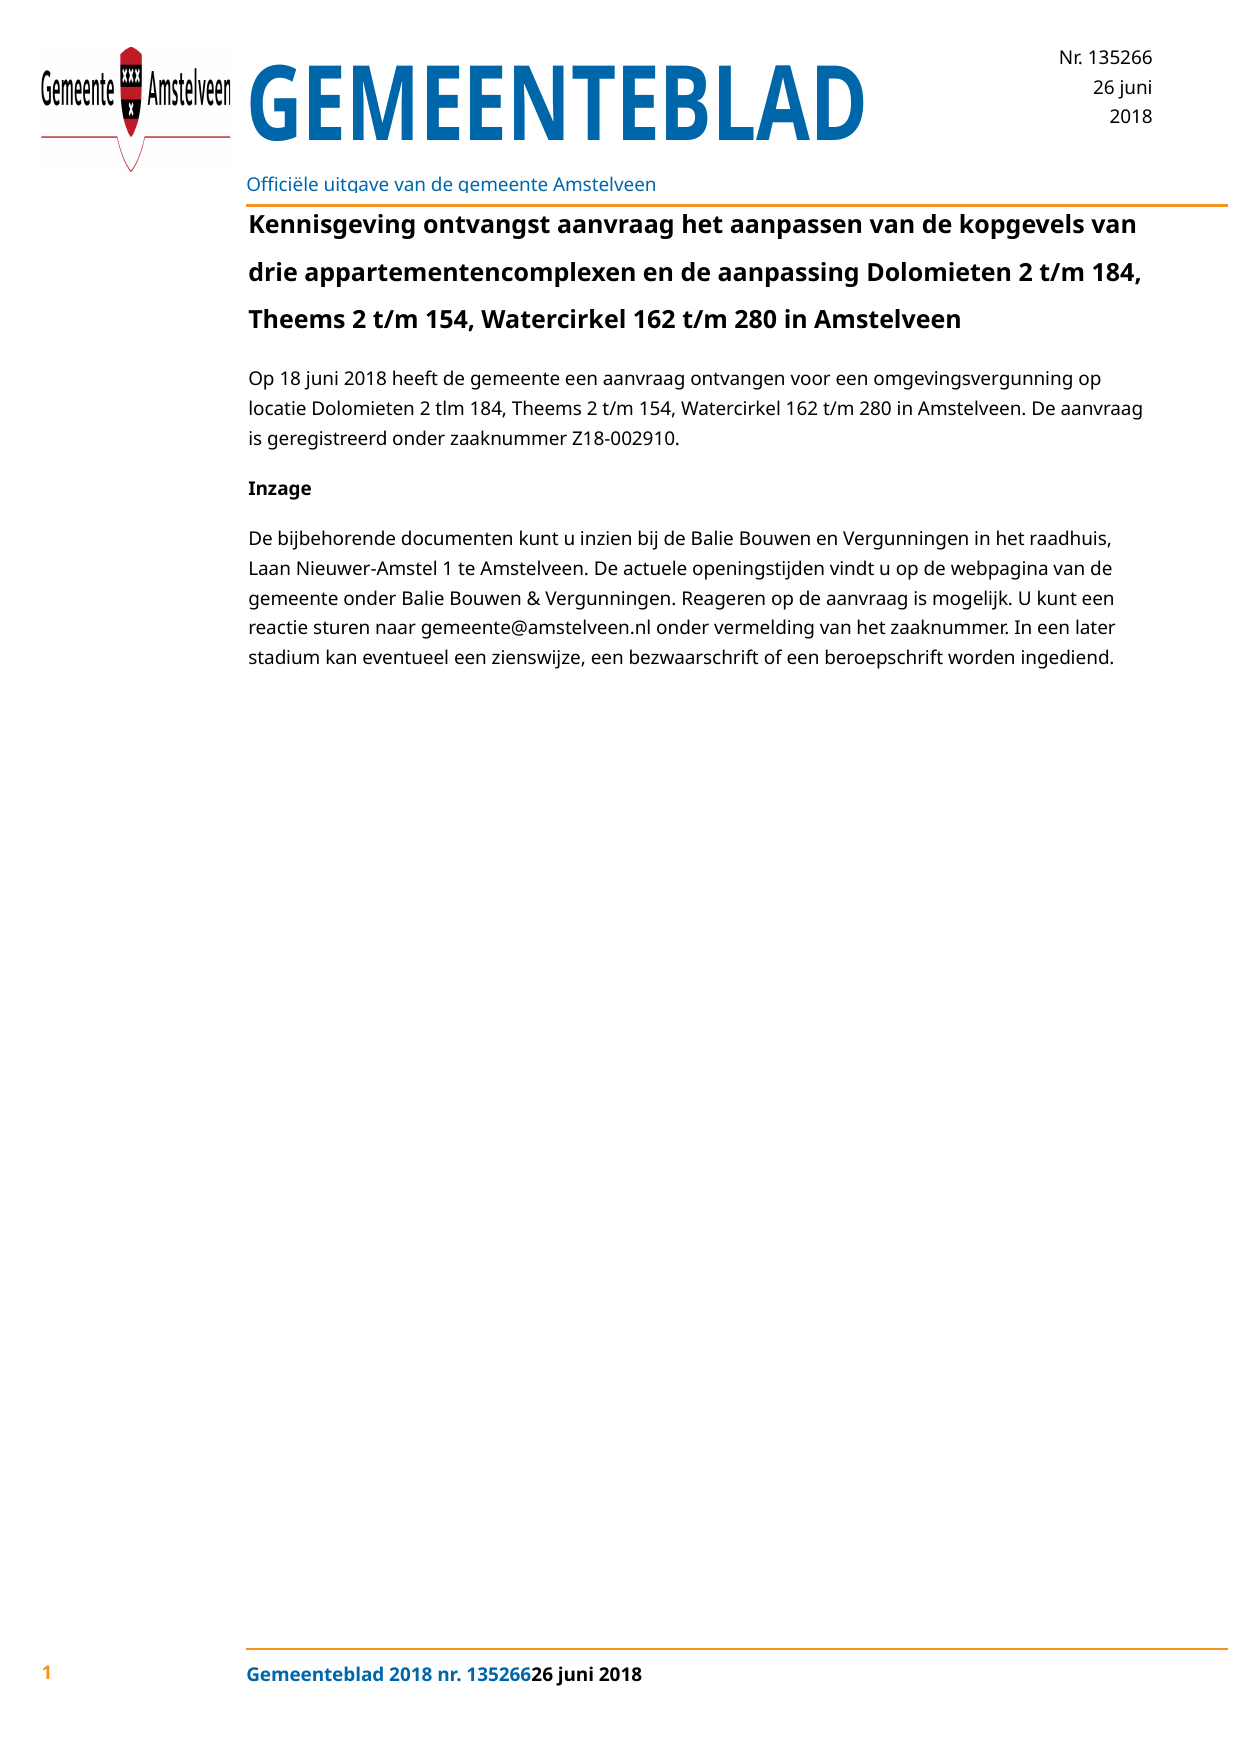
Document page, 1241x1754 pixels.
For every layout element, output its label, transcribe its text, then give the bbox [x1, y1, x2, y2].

text Kennisgeving ontvangst aanvraag het aanpassen van de kopgevels van drie appartementencomplexen en de aanpassing Dolomieten 2 t/m 184, Theems 2 t/m 154, Watercirkel 162 t/m 280 in Amstelveen [248, 207, 1152, 336]
text De bijbehorende documenten kunt u inzien bij de Balie Bouwen en Vergunningen in het raadhuis, Laan Nieuwer-Amstel 1 te Amstelveen. De actuele openingstijden vindt u op de webpagina van de gemeente onder Balie Bouwen & Vergunningen. Reageren op de aanvraag is mogelijk. U kunt een reactie sturen naar gemeente@amstelveen.nl onder vermelding van het zaaknummer. In een later stadium kan eventueel een zienswijze, een bezwaarschrift of een beroepschrift worden ingediend. [248, 526, 1152, 669]
text Op 18 juni 2018 heeft de gemeente een aanvraag ontvangen voor een omgevingsvergunning op locatie Dolomieten 2 tlm 184, Theems 2 t/m 154, Watercirkel 162 t/m 280 in Amstelveen. De aanvraag is geregistreerd onder zaaknummer Z18-002910. [248, 366, 1152, 450]
picture [41, 47, 231, 172]
text Inzage [248, 475, 1152, 501]
